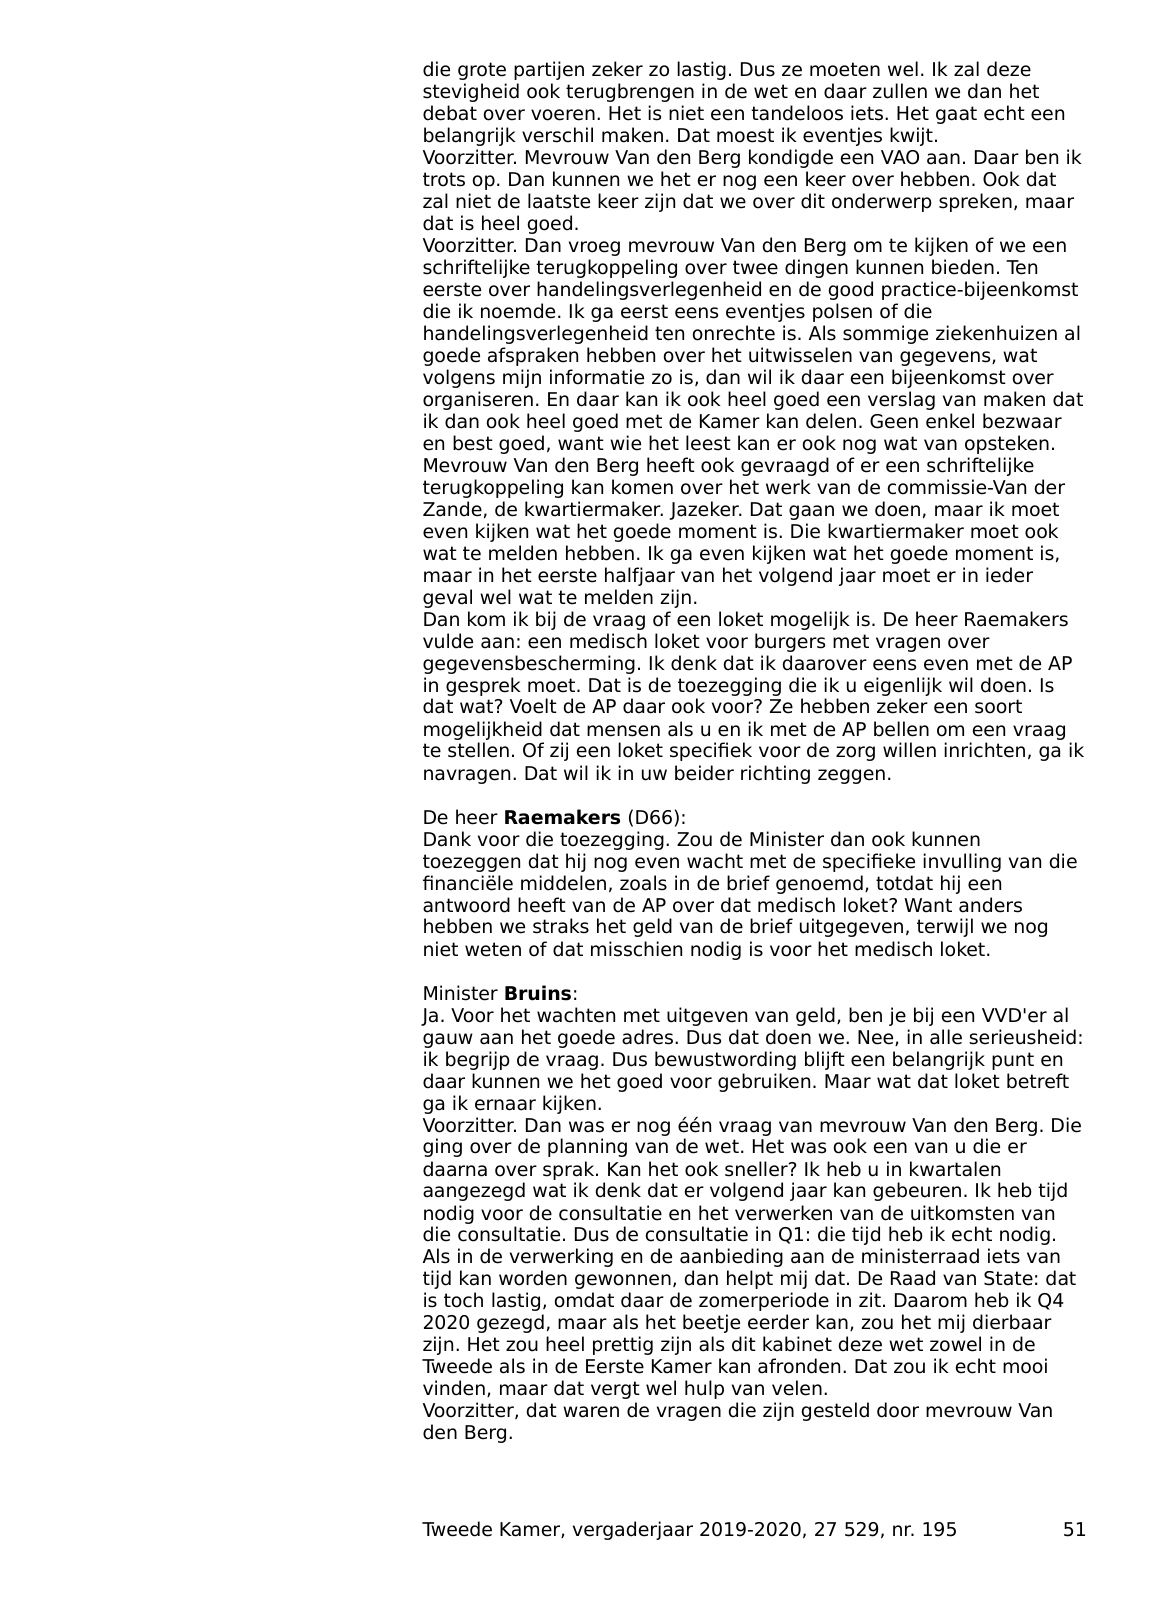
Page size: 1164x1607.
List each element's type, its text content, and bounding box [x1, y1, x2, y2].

text Ja. Voor het wachten met uitgeven van geld, ben je bij een VVD'er al gauw aan het goede adres. Dus dat doen we. Nee, in alle serieusheid: ik begrijp de vraag. Dus bewustwording blijft een belangrijk punt en daar kunnen we het goed voor gebruiken. Maar wat dat loket betreft ga ik ernaar kijken. [422, 1004, 1087, 1114]
text Dank voor die toezegging. Zou de Minister dan ook kunnen toezeggen dat hij nog even wacht met de specifieke invulling van die financiële middelen, zoals in de brief genoemd, totdat hij een antwoord heeft van de AP over dat medisch loket? Want anders hebben we straks het geld van de brief uitgegeven, terwijl we nog niet weten of dat misschien nodig is voor het medisch loket. [422, 828, 1087, 960]
text Voorzitter, dat waren de vragen die zijn gesteld door mevrouw Van den Berg. [422, 1400, 1087, 1444]
text Dan kom ik bij de vraag of een loket mogelijk is. De heer Raemakers vulde aan: een medisch loket voor burgers met vragen over gegevensbescherming. Ik denk dat ik daarover eens even met de AP in gesprek moet. Dat is de toezegging die ik u eigenlijk wil doen. Is dat wat? Voelt de AP daar ook voor? Ze hebben zeker een soort mogelijkheid dat mensen als u en ik met de AP bellen om een vraag te stellen. Of zij een loket specifiek voor de zorg willen inrichten, ga ik navragen. Dat wil ik in uw beider richting zeggen. [422, 608, 1087, 784]
text Voorzitter. Dan vroeg mevrouw Van den Berg om te kijken of we een schriftelijke terugkoppeling over twee dingen kunnen bieden. Ten eerste over handelingsverlegenheid en de good practice-bijeenkomst die ik noemde. Ik ga eerst eens eventjes polsen of die handelingsverlegenheid ten onrechte is. Als sommige ziekenhuizen al goede afspraken hebben over het uitwisselen van gegevens, wat volgens mijn informatie zo is, dan wil ik daar een bijeenkomst over organiseren. En daar kan ik ook heel goed een verslag van maken dat ik dan ook heel goed met de Kamer kan delen. Geen enkel bezwaar en best goed, want wie het leest kan er ook nog wat van opsteken. [422, 235, 1087, 455]
text Voorzitter. Mevrouw Van den Berg kondigde een VAO aan. Daar ben ik trots op. Dan kunnen we het er nog een keer over hebben. Ook dat zal niet de laatste keer zijn dat we over dit onderwerp spreken, maar dat is heel goed. [422, 147, 1087, 235]
text Minister Bruins: [422, 983, 1087, 1004]
text die grote partijen zeker zo lastig. Dus ze moeten wel. Ik zal deze stevigheid ook terugbrengen in de wet en daar zullen we dan het debat over voeren. Het is niet een tandeloos iets. Het gaat echt een belangrijk verschil maken. Dat moest ik eventjes kwijt. [422, 59, 1087, 147]
text Mevrouw Van den Berg heeft ook gevraagd of er een schriftelijke terugkoppeling kan komen over het werk van de commissie-Van der Zande, de kwartiermaker. Jazeker. Dat gaan we doen, maar ik moet even kijken wat het goede moment is. Die kwartiermaker moet ook wat te melden hebben. Ik ga even kijken wat het goede moment is, maar in het eerste halfjaar van het volgend jaar moet er in ieder geval wel wat te melden zijn. [422, 455, 1087, 608]
text De heer Raemakers (D66): [422, 807, 1087, 828]
text Voorzitter. Dan was er nog één vraag van mevrouw Van den Berg. Die ging over de planning van de wet. Het was ook een van u die er daarna over sprak. Kan het ook sneller? Ik heb u in kwartalen aangezegd wat ik denk dat er volgend jaar kan gebeuren. Ik heb tijd nodig voor de consultatie en het verwerken van de uitkomsten van die consultatie. Dus de consultatie in Q1: die tijd heb ik echt nodig. Als in de verwerking en de aanbieding aan de ministerraad iets van tijd kan worden gewonnen, dan helpt mij dat. De Raad van State: dat is toch lastig, omdat daar de zomerperiode in zit. Daarom heb ik Q4 2020 gezegd, maar als het beetje eerder kan, zou het mij dierbaar zijn. Het zou heel prettig zijn als dit kabinet deze wet zowel in de Tweede als in de Eerste Kamer kan afronden. Dat zou ik echt mooi vinden, maar dat vergt wel hulp van velen. [422, 1114, 1087, 1400]
